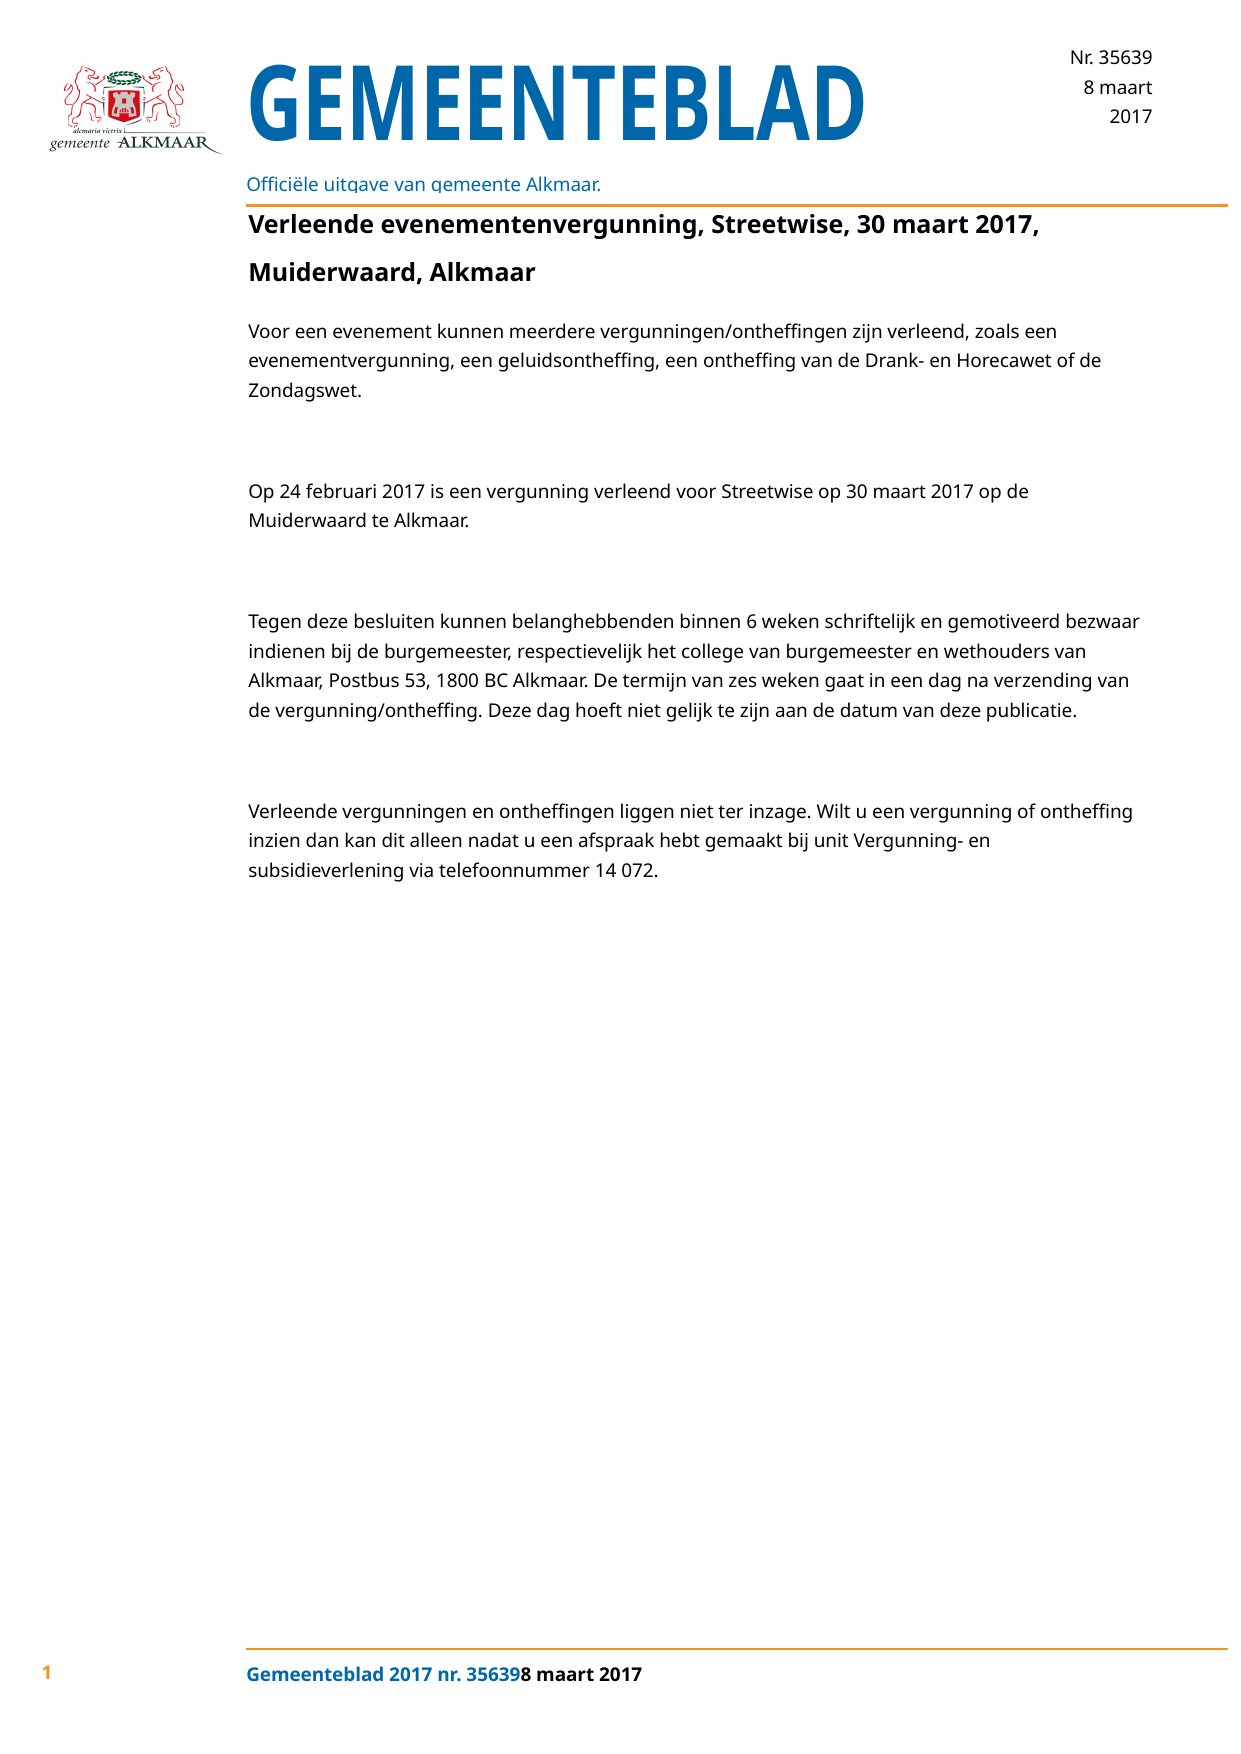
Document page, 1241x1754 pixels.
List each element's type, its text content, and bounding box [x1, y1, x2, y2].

picture [41, 47, 231, 172]
text Verleende vergunningen en ontheffingen liggen niet ter inzage. Wilt u een vergunning of ontheffing inzien dan kan dit alleen nadat u een afspraak hebt gemaakt bij unit Vergunning- en subsidieverlening via telefoonnummer 14 072. [248, 798, 1152, 883]
text Op 24 februari 2017 is een vergunning verleend voor Streetwise op 30 maart 2017 op de Muiderwaard te Alkmaar. [248, 478, 1152, 533]
text Tegen deze besluiten kunnen belanghebbenden binnen 6 weken schriftelijk en gemotiveerd bezwaar indienen bij de burgemeester, respectievelijk het college van burgemeester en wethouders van Alkmaar, Postbus 53, 1800 BC Alkmaar. De termijn van zes weken gaat in een dag na verzending van de vergunning/ontheffing. Deze dag hoeft niet gelijk te zijn aan de datum van deze publicatie. [248, 608, 1152, 723]
text Voor een evenement kunnen meerdere vergunningen/ontheffingen zijn verleend, zoals een evenementvergunning, een geluidsontheffing, een ontheffing van de Drank- en Horecawet of de Zondagswet. [248, 318, 1152, 403]
text Verleende evenementenvergunning, Streetwise, 30 maart 2017, Muiderwaard, Alkmaar [248, 207, 1152, 288]
